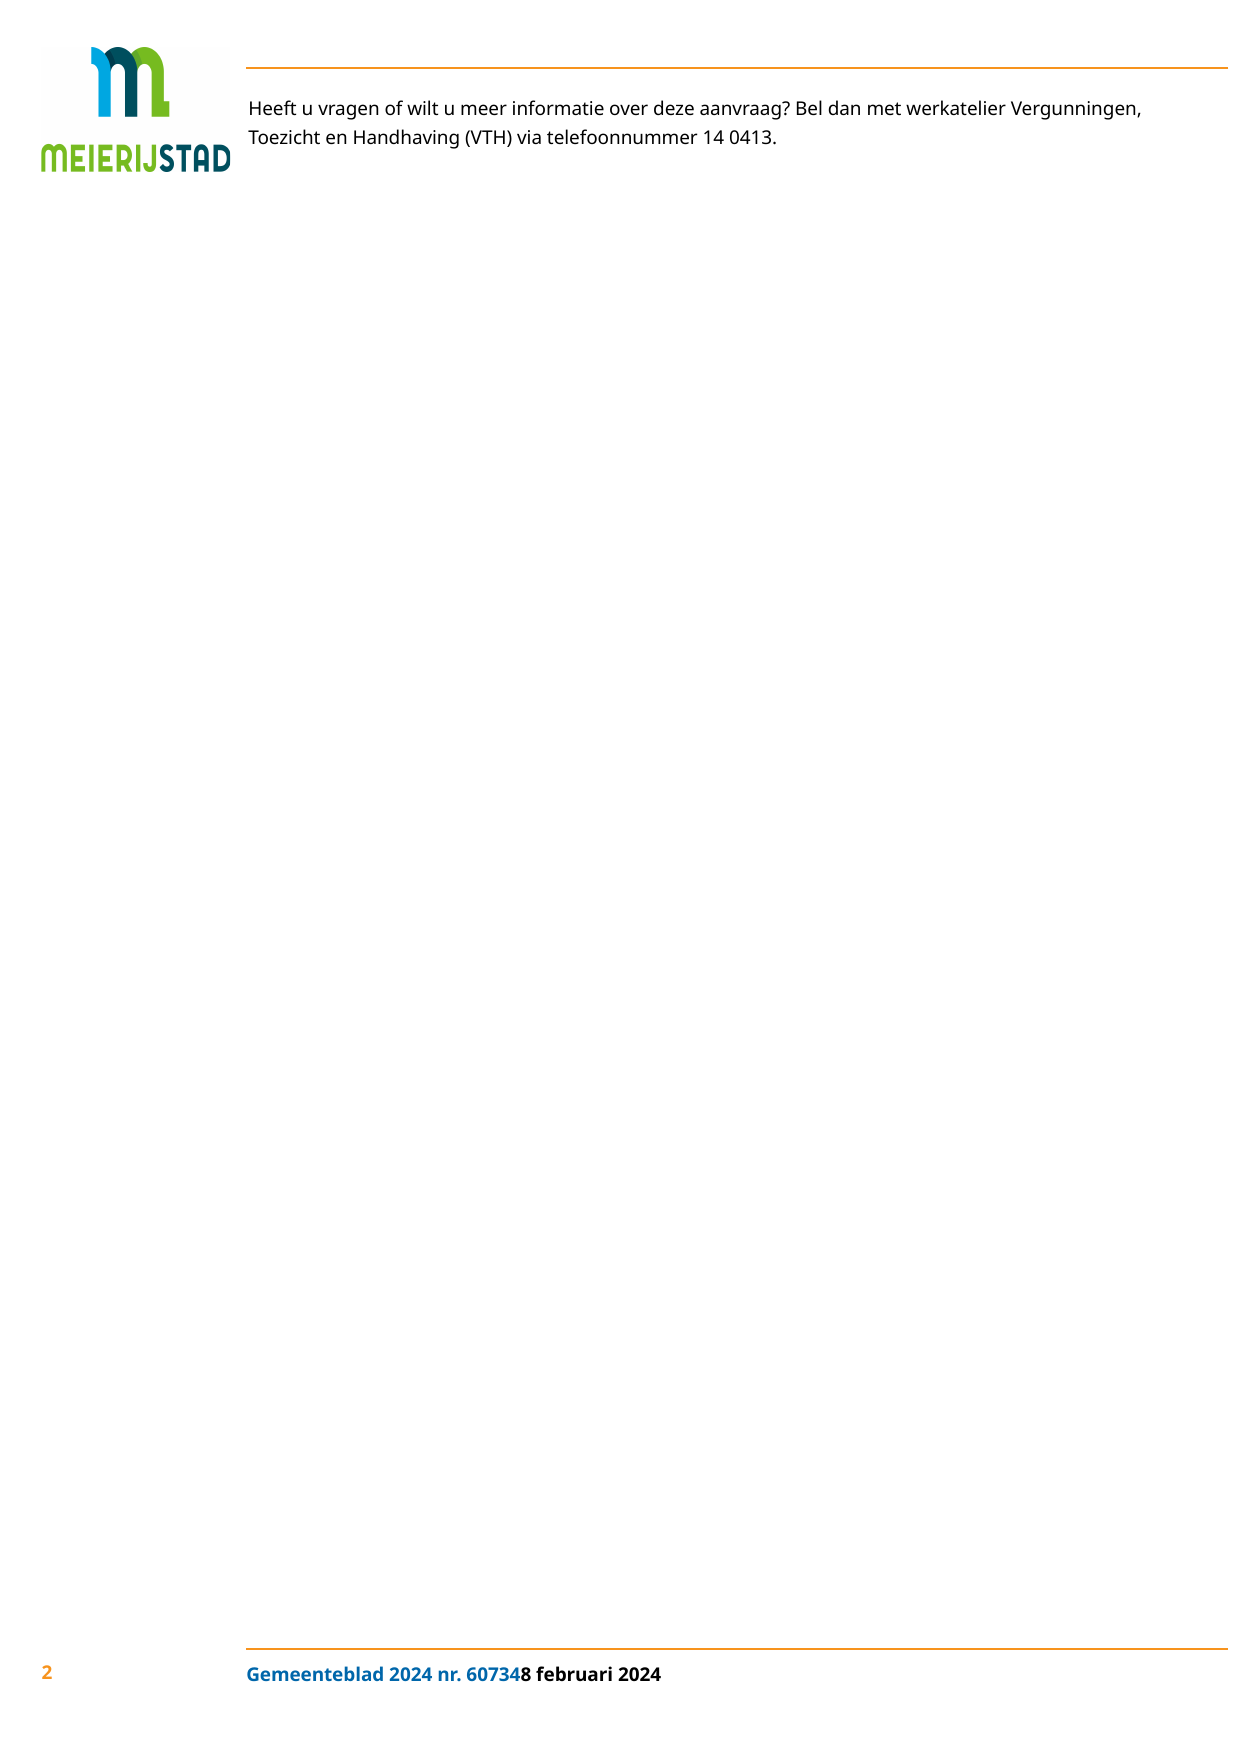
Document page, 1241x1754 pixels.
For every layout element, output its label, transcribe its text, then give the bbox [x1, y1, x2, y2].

picture [41, 47, 231, 172]
text Heeft u vragen of wilt u meer informatie over deze aanvraag? Bel dan met werkatelier Vergunningen, Toezicht en Handhaving (VTH) via telefoonnummer 14 0413. [248, 95, 1152, 150]
